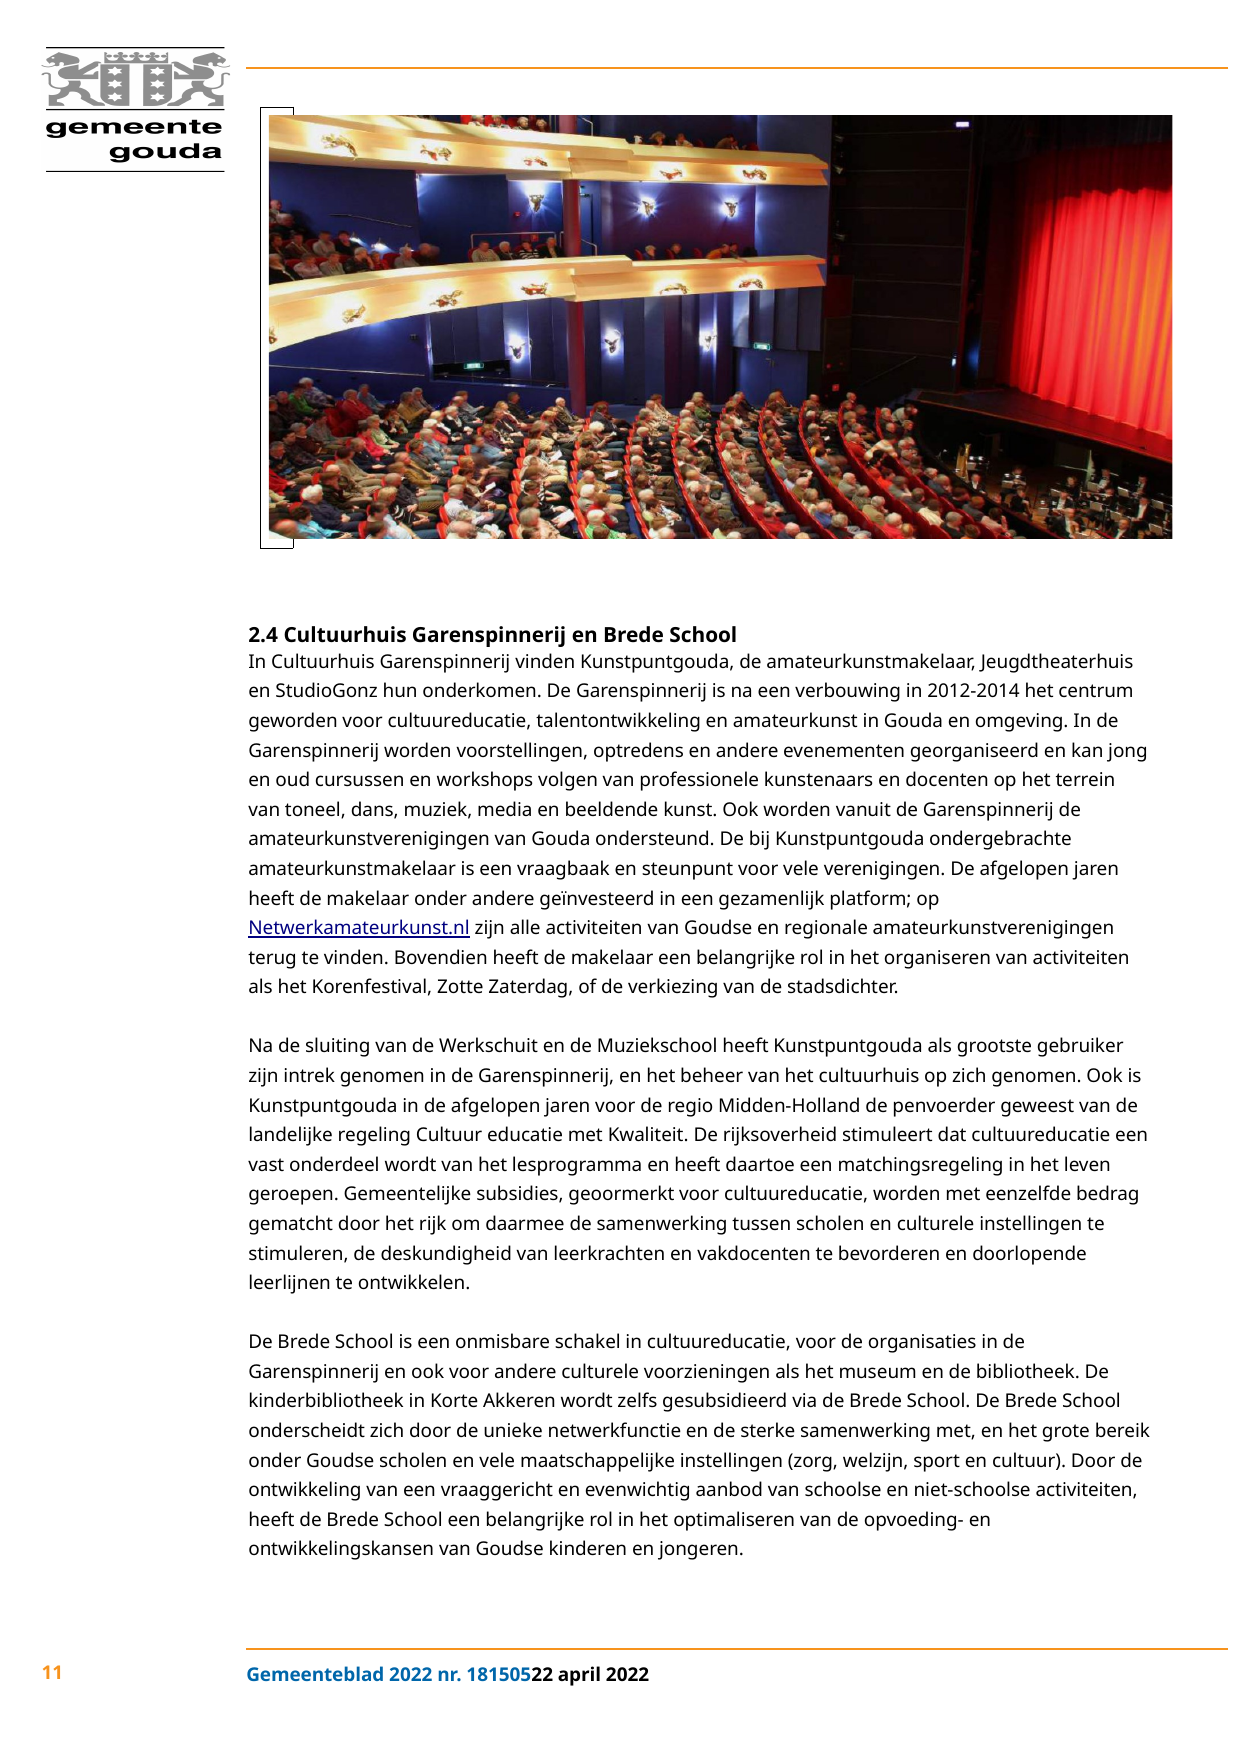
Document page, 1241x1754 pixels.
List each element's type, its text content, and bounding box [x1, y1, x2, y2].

text 2.4 Cultuurhuis Garenspinnerij en Brede School [248, 620, 1152, 648]
text De Brede School is een onmisbare schakel in cultuureducatie, voor de organisaties in de Garenspinnerij en ook voor andere culturele voorzieningen als het museum en de bibliotheek. De kinderbibliotheek in Korte Akkeren wordt zelfs gesubsidieerd via de Brede School. De Brede School onderscheidt zich door de unieke netwerkfunctie en de sterke samenwerking met, en het grote bereik onder Goudse scholen en vele maatschappelijke instellingen (zorg, welzijn, sport en cultuur). Door de ontwikkeling van een vraaggericht en evenwichtig aanbod van schoolse en niet-schoolse activiteiten, heeft de Brede School een belangrijke rol in het optimaliseren van de opvoeding- en ontwikkelingskansen van Goudse kinderen en jongeren. [248, 1328, 1152, 1561]
picture [268, 115, 1173, 539]
text In Cultuurhuis Garenspinnerij vinden Kunstpuntgouda, de amateurkunstmakelaar, Jeugdtheaterhuis en StudioGonz hun onderkomen. De Garenspinnerij is na een verbouwing in 2012-2014 het centrum geworden voor cultuureducatie, talentontwikkeling en amateurkunst in Gouda en omgeving. In de Garenspinnerij worden voorstellingen, optredens en andere evenementen georganiseerd en kan jong en oud cursussen en workshops volgen van professionele kunstenaars en docenten op het terrein van toneel, dans, muziek, media en beeldende kunst. Ook worden vanuit de Garenspinnerij de amateurkunstverenigingen van Gouda ondersteund. De bij Kunstpuntgouda ondergebrachte amateurkunstmakelaar is een vraagbaak en steunpunt voor vele verenigingen. De afgelopen jaren heeft de makelaar onder andere geïnvesteerd in een gezamenlijk platform; op Netwerkamateurkunst.nl zijn alle activiteiten van Goudse en regionale amateurkunstverenigingen terug te vinden. Bovendien heeft de makelaar een belangrijke rol in het organiseren van activiteiten als het Korenfestival, Zotte Zaterdag, of de verkiezing van de stadsdichter. [248, 648, 1152, 999]
picture [41, 47, 231, 172]
text Na de sluiting van de Werkschuit en de Muziekschool heeft Kunstpuntgouda als grootste gebruiker zijn intrek genomen in de Garenspinnerij, en het beheer van het cultuurhuis op zich genomen. Ook is Kunstpuntgouda in de afgelopen jaren voor de regio Midden-Holland de penvoerder geweest van de landelijke regeling Cultuur­ educatie met Kwaliteit. De rijksoverheid stimuleert dat cultuureducatie een vast onderdeel wordt van het lesprogramma en heeft daartoe een matchingsregeling in het leven geroepen. Gemeentelijke subsidies, geoormerkt voor cultuureducatie, worden met eenzelfde bedrag gematcht door het rijk om daarmee de samenwerking tussen scholen­ en culturele instellingen te stimuleren, de deskundigheid van leerkrachten en vakdocenten te bevorderen en doorlopende leerlijnen te ontwikkelen. [248, 1033, 1152, 1295]
